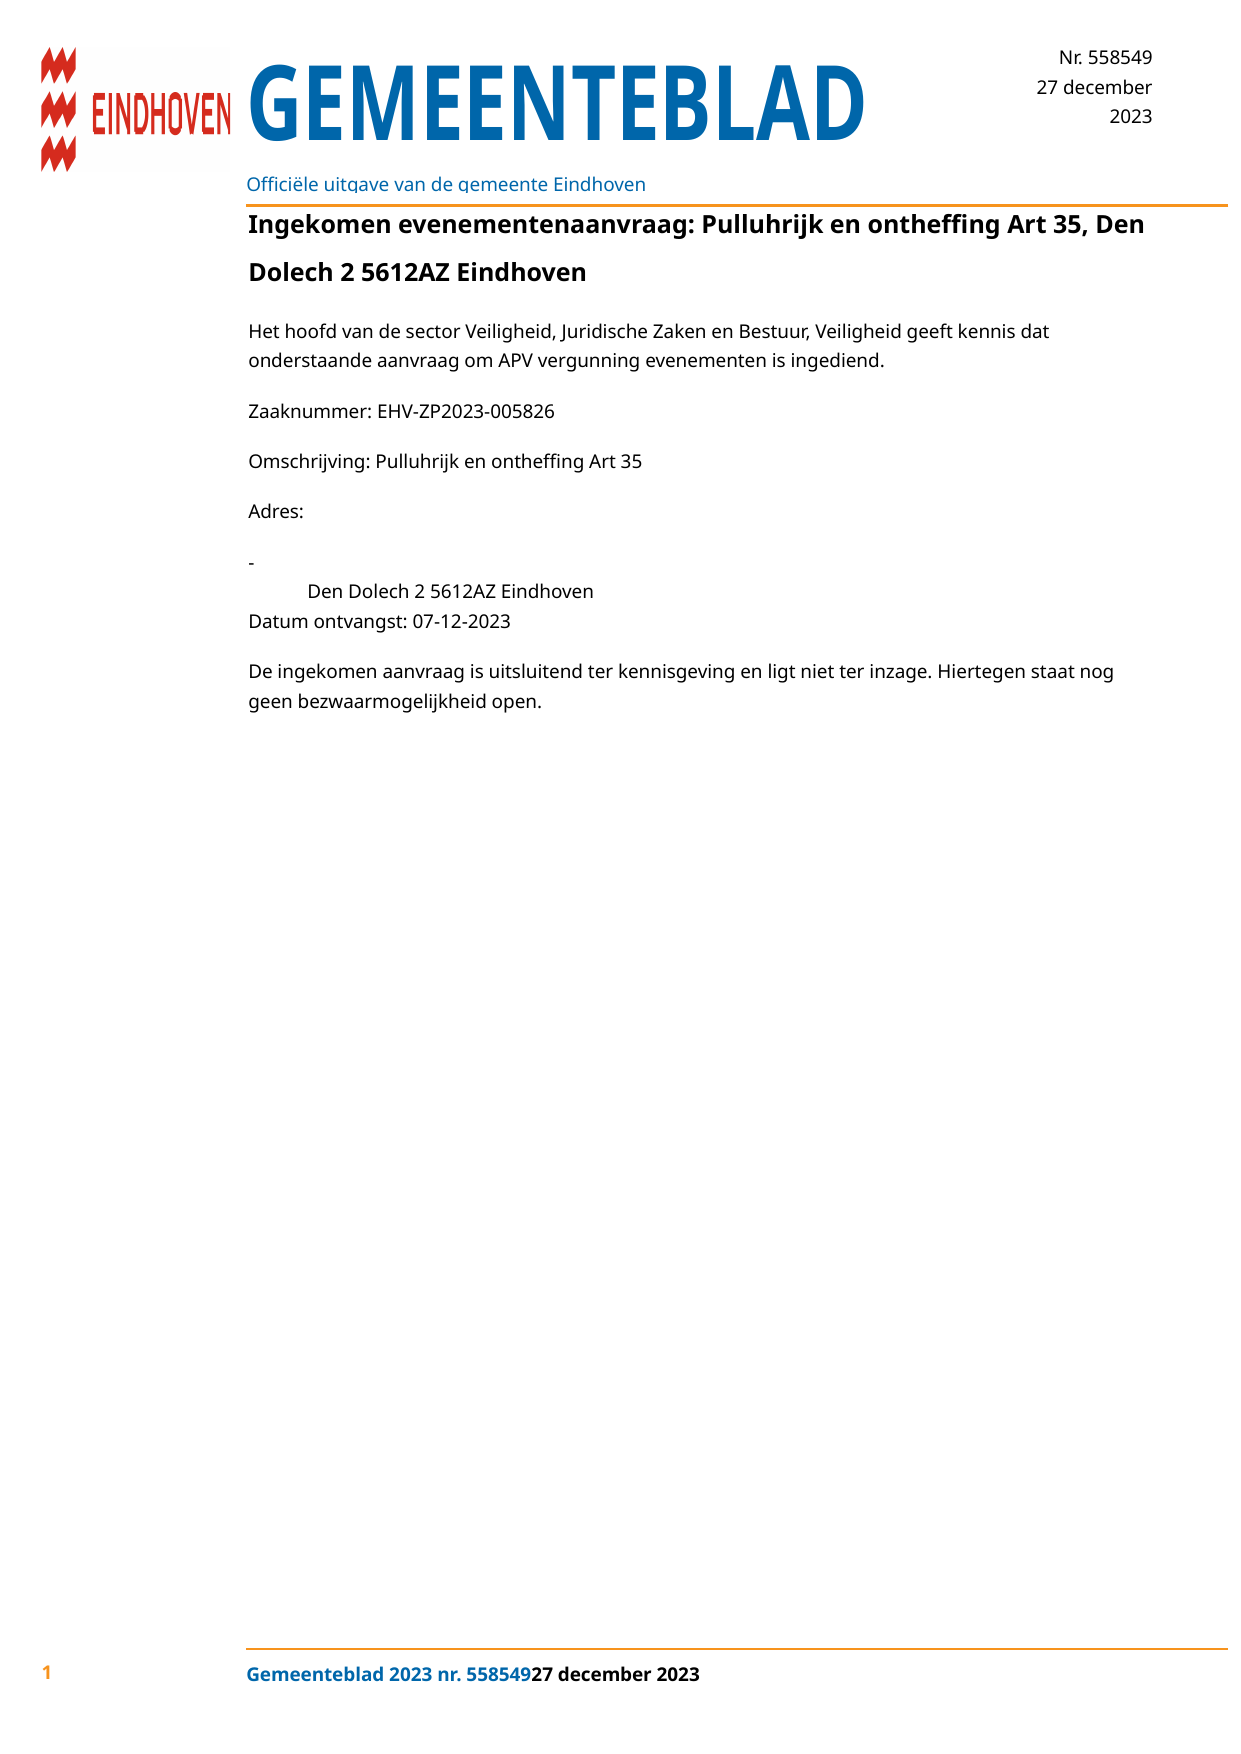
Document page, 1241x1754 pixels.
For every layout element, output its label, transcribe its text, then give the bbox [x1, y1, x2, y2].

picture [41, 47, 231, 172]
text Zaaknummer: EHV-ZP2023-005826 [248, 398, 1152, 424]
text Ingekomen evenementenaanvraag: Pulluhrijk en ontheffing Art 35, Den Dolech 2 5612AZ Eindhoven [248, 207, 1152, 288]
text De ingekomen aanvraag is uitsluitend ter kennisgeving en ligt niet ter inzage. Hiertegen staat nog geen bezwaarmogelijkheid open. [248, 659, 1152, 714]
text Omschrijving: Pulluhrijk en ontheffing Art 35 [248, 448, 1152, 474]
text Adres: [248, 499, 1152, 524]
text Het hoofd van de sector Veiligheid, Juridische Zaken en Bestuur, Veiligheid geeft kennis dat onderstaande aanvraag om APV vergunning evenementen is ingediend. [248, 318, 1152, 373]
list Den Dolech 2 5612AZ Eindhoven [248, 579, 1152, 604]
text Datum ontvangst: 07-12-2023 [248, 608, 1152, 634]
